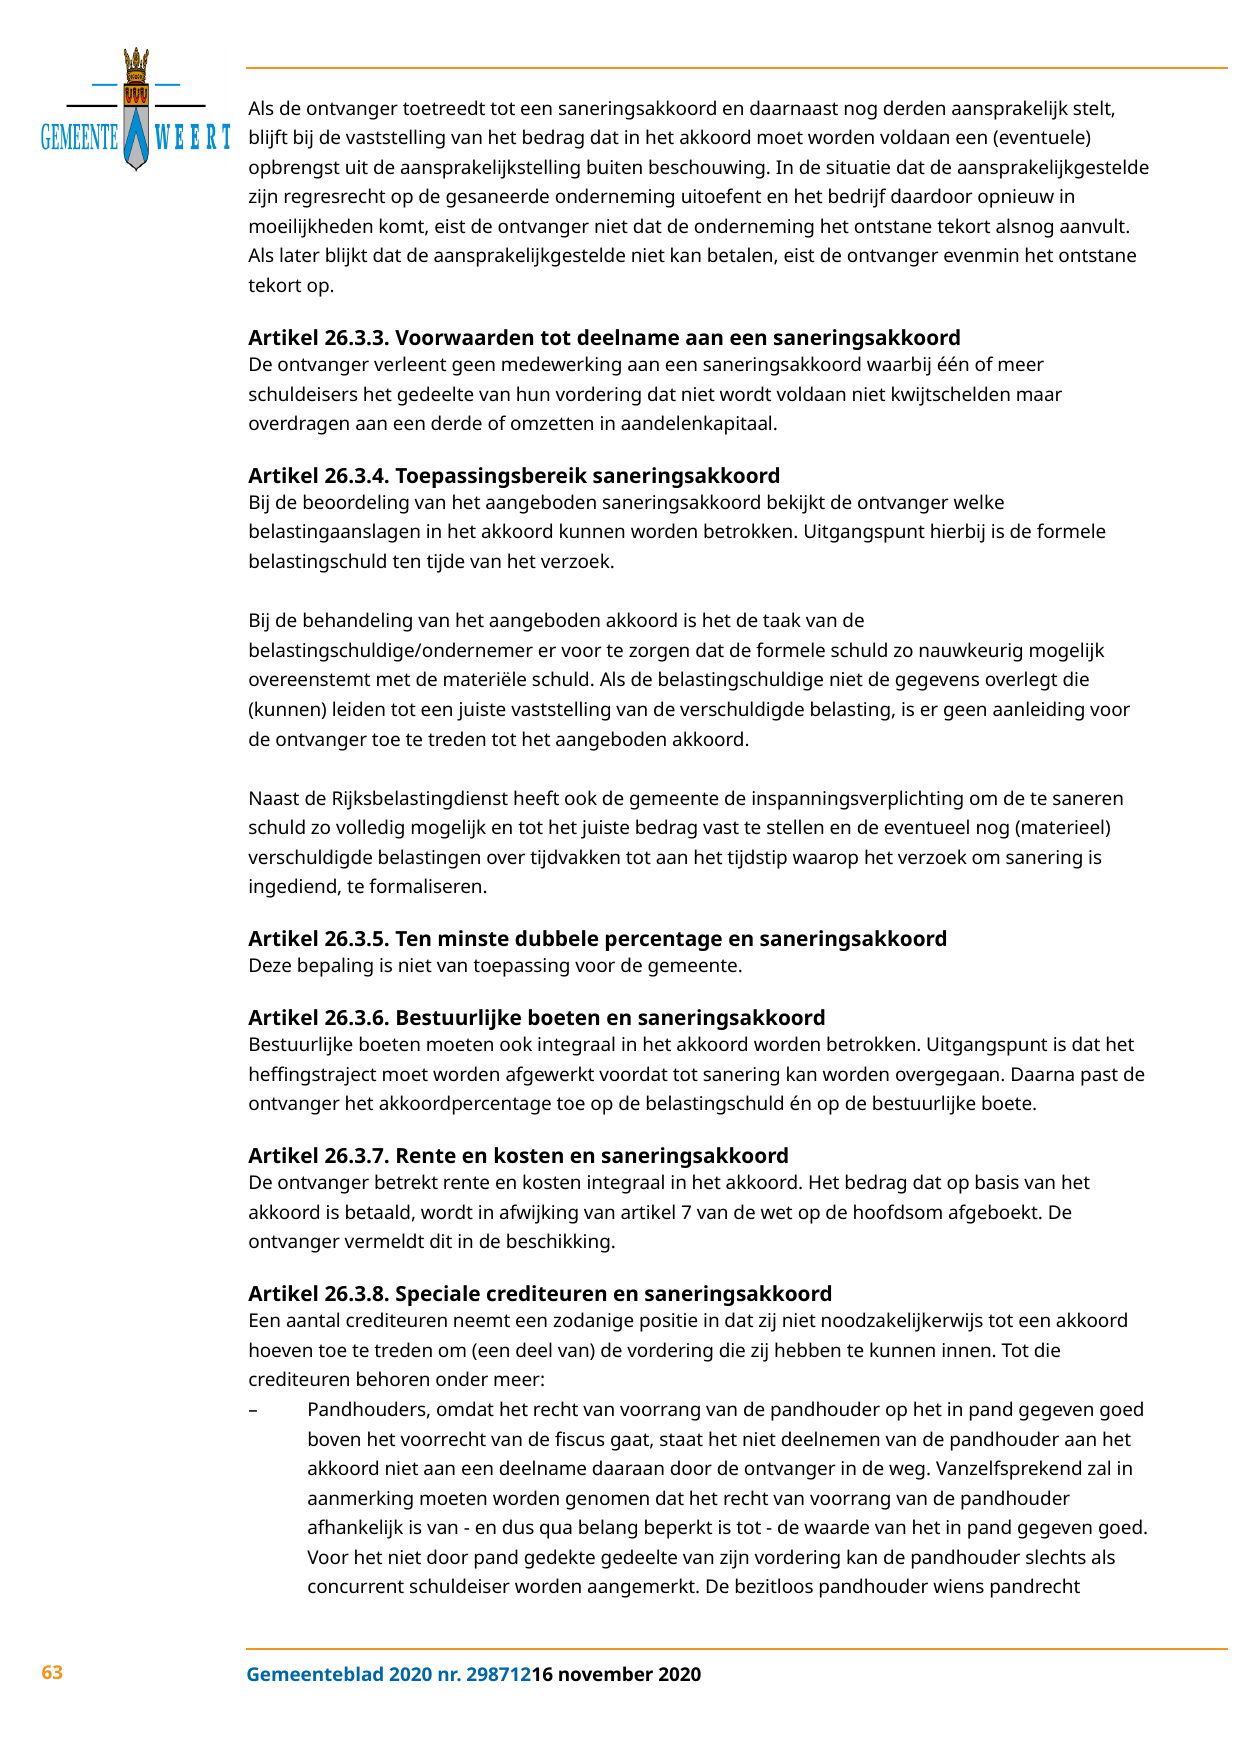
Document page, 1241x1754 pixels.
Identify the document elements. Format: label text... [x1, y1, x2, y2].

text Artikel 26.3.7. Rente en kosten en saneringsakkoord [248, 1141, 1152, 1169]
text Naast de Rijksbelastingdienst heeft ook de gemeente de inspanningsverplichting om de te saneren schuld zo volledig mogelijk en tot het juiste bedrag vast te stellen en de eventueel nog (materieel) verschuldigde belastingen over tijdvakken tot aan het tijdstip waarop het verzoek om sanering is ingediend, te formaliseren. [248, 785, 1152, 899]
text Artikel 26.3.8. Speciale crediteuren en saneringsakkoord [248, 1279, 1152, 1307]
text Bestuurlijke boeten moeten ook integraal in het akkoord worden betrokken. Uitgangspunt is dat het heffingstraject moet worden afgewerkt voordat tot sanering kan worden overgegaan. Daarna past de ontvanger het akkoordpercentage toe op de belastingschuld én op de bestuurlijke boete. [248, 1031, 1152, 1116]
text De ontvanger betrekt rente en kosten integraal in het akkoord. Het bedrag dat op basis van het akkoord is betaald, wordt in afwijking van artikel 7 van de wet op de hoofdsom afgeboekt. De ontvanger vermeldt dit in de beschikking. [248, 1169, 1152, 1254]
text Bij de beoordeling van het aangeboden saneringsakkoord bekijkt de ontvanger welke belastingaanslagen in het akkoord kunnen worden betrokken. Uitgangspunt hierbij is de formele belastingschuld ten tijde van het verzoek. [248, 489, 1152, 574]
text Artikel 26.3.3. Voorwaarden tot deelname aan een saneringsakkoord [248, 323, 1152, 351]
text Een aantal crediteuren neemt een zodanige positie in dat zij niet noodzakelijkerwijs tot een akkoord hoeven toe te treden om (een deel van) de vordering die zij hebben te kunnen innen. Tot die crediteuren behoren onder meer: [248, 1307, 1152, 1392]
text Artikel 26.3.4. Toepassingsbereik saneringsakkoord [248, 461, 1152, 489]
text De ontvanger verleent geen medewerking aan een saneringsakkoord waarbij één of meer schuldeisers het gedeelte van hun vordering dat niet wordt voldaan niet kwijtschelden maar overdragen aan een derde of omzetten in aandelenkapitaal. [248, 351, 1152, 436]
text Artikel 26.3.5. Ten minste dubbele percentage en saneringsakkoord [248, 924, 1152, 953]
text Artikel 26.3.6. Bestuurlijke boeten en saneringsakkoord [248, 1003, 1152, 1031]
list Pandhouders, omdat het recht van voorrang van de pandhouder op het in pand gegeven goed boven het voorrecht van de fiscus gaat, staat het niet deelnemen van de pandhouder aan het akkoord niet aan een deelname daaraan door de ontvanger in de weg. Vanzelfsprekend zal in aanmerking moeten worden genomen dat het recht van voorrang van de pandhouder afhankelijk is van - en dus qua belang beperkt is tot - de waarde van het in pand gegeven goed. Voor het niet door pand gedekte gedeelte van zijn vordering kan de pandhouder slechts als concurrent schuldeiser worden aangemerkt. De bezitloos pandhouder wiens pandrecht [248, 1396, 1152, 1599]
picture [41, 47, 231, 172]
text Als de ontvanger toetreedt tot een saneringsakkoord en daarnaast nog derden aansprakelijk stelt, blijft bij de vaststelling van het bedrag dat in het akkoord moet worden voldaan een (eventuele) opbrengst uit de aansprakelijkstelling buiten beschouwing. In de situatie dat de aansprakelijkgestelde zijn regresrecht op de gesaneerde onderneming uitoefent en het bedrijf daardoor opnieuw in moeilijkheden komt, eist de ontvanger niet dat de onderneming het ontstane tekort alsnog aanvult. Als later blijkt dat de aansprakelijkgestelde niet kan betalen, eist de ontvanger evenmin het ontstane tekort op. [248, 95, 1152, 298]
text Deze bepaling is niet van toepassing voor de gemeente. [248, 953, 1152, 978]
text Bij de behandeling van het aangeboden akkoord is het de taak van de belastingschuldige/ondernemer er voor te zorgen dat de formele schuld zo nauwkeurig mogelijk overeenstemt met de materiële schuld. Als de belastingschuldige niet de gegevens overlegt die (kunnen) leiden tot een juiste vaststelling van de verschuldigde belasting, is er geen aanleiding voor de ontvanger toe te treden tot het aangeboden akkoord. [248, 607, 1152, 752]
